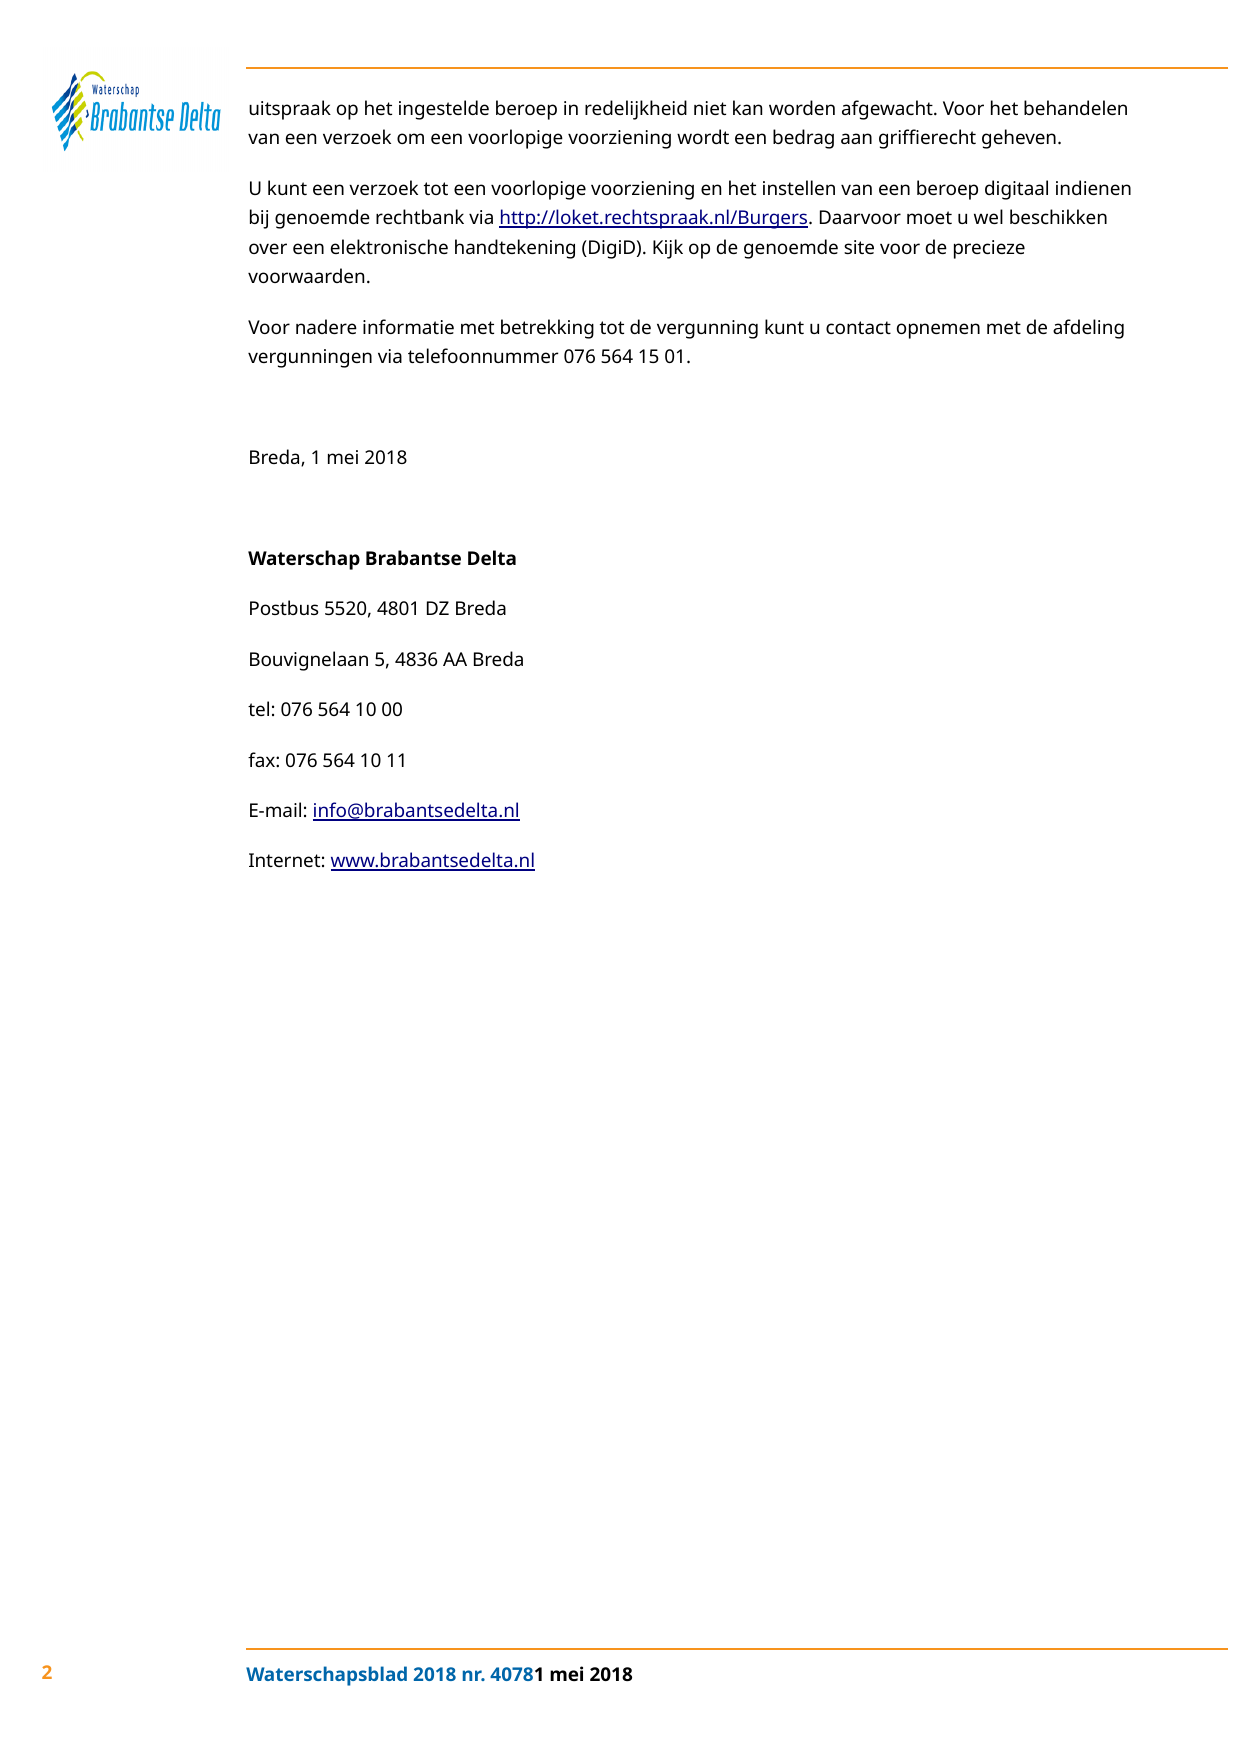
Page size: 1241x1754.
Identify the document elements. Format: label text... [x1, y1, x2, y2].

text uitspraak op het ingestelde beroep in redelijkheid niet kan worden afgewacht. Voor het behandelen van een verzoek om een voorlopige voorziening wordt een bedrag aan griffierecht geheven. [248, 95, 1152, 150]
text Waterschap Brabantse Delta [248, 545, 1152, 571]
text tel: 076 564 10 00 [248, 696, 1152, 722]
text Postbus 5520, 4801 DZ Breda [248, 596, 1152, 621]
text fax: 076 564 10 11 [248, 747, 1152, 773]
text Bouvignelaan 5, 4836 AA Breda [248, 646, 1152, 672]
text Voor nadere informatie met betrekking tot de vergunning kunt u contact opnemen met de afdeling vergunningen via telefoonnummer 076 564 15 01. [248, 314, 1152, 369]
picture [41, 47, 231, 172]
text U kunt een verzoek tot een voorlopige voorziening en het instellen van een beroep digitaal indienen bij genoemde rechtbank via http://loket.rechtspraak.nl/Burgers. Daarvoor moet u wel beschikken over een elektronische handtekening (DigiD). Kijk op de genoemde site voor de precieze voorwaarden. [248, 175, 1152, 289]
text Internet: www.brabantsedelta.nl [248, 848, 1152, 873]
text Breda, 1 mei 2018 [248, 444, 1152, 470]
text E-mail: info@brabantsedelta.nl [248, 797, 1152, 823]
